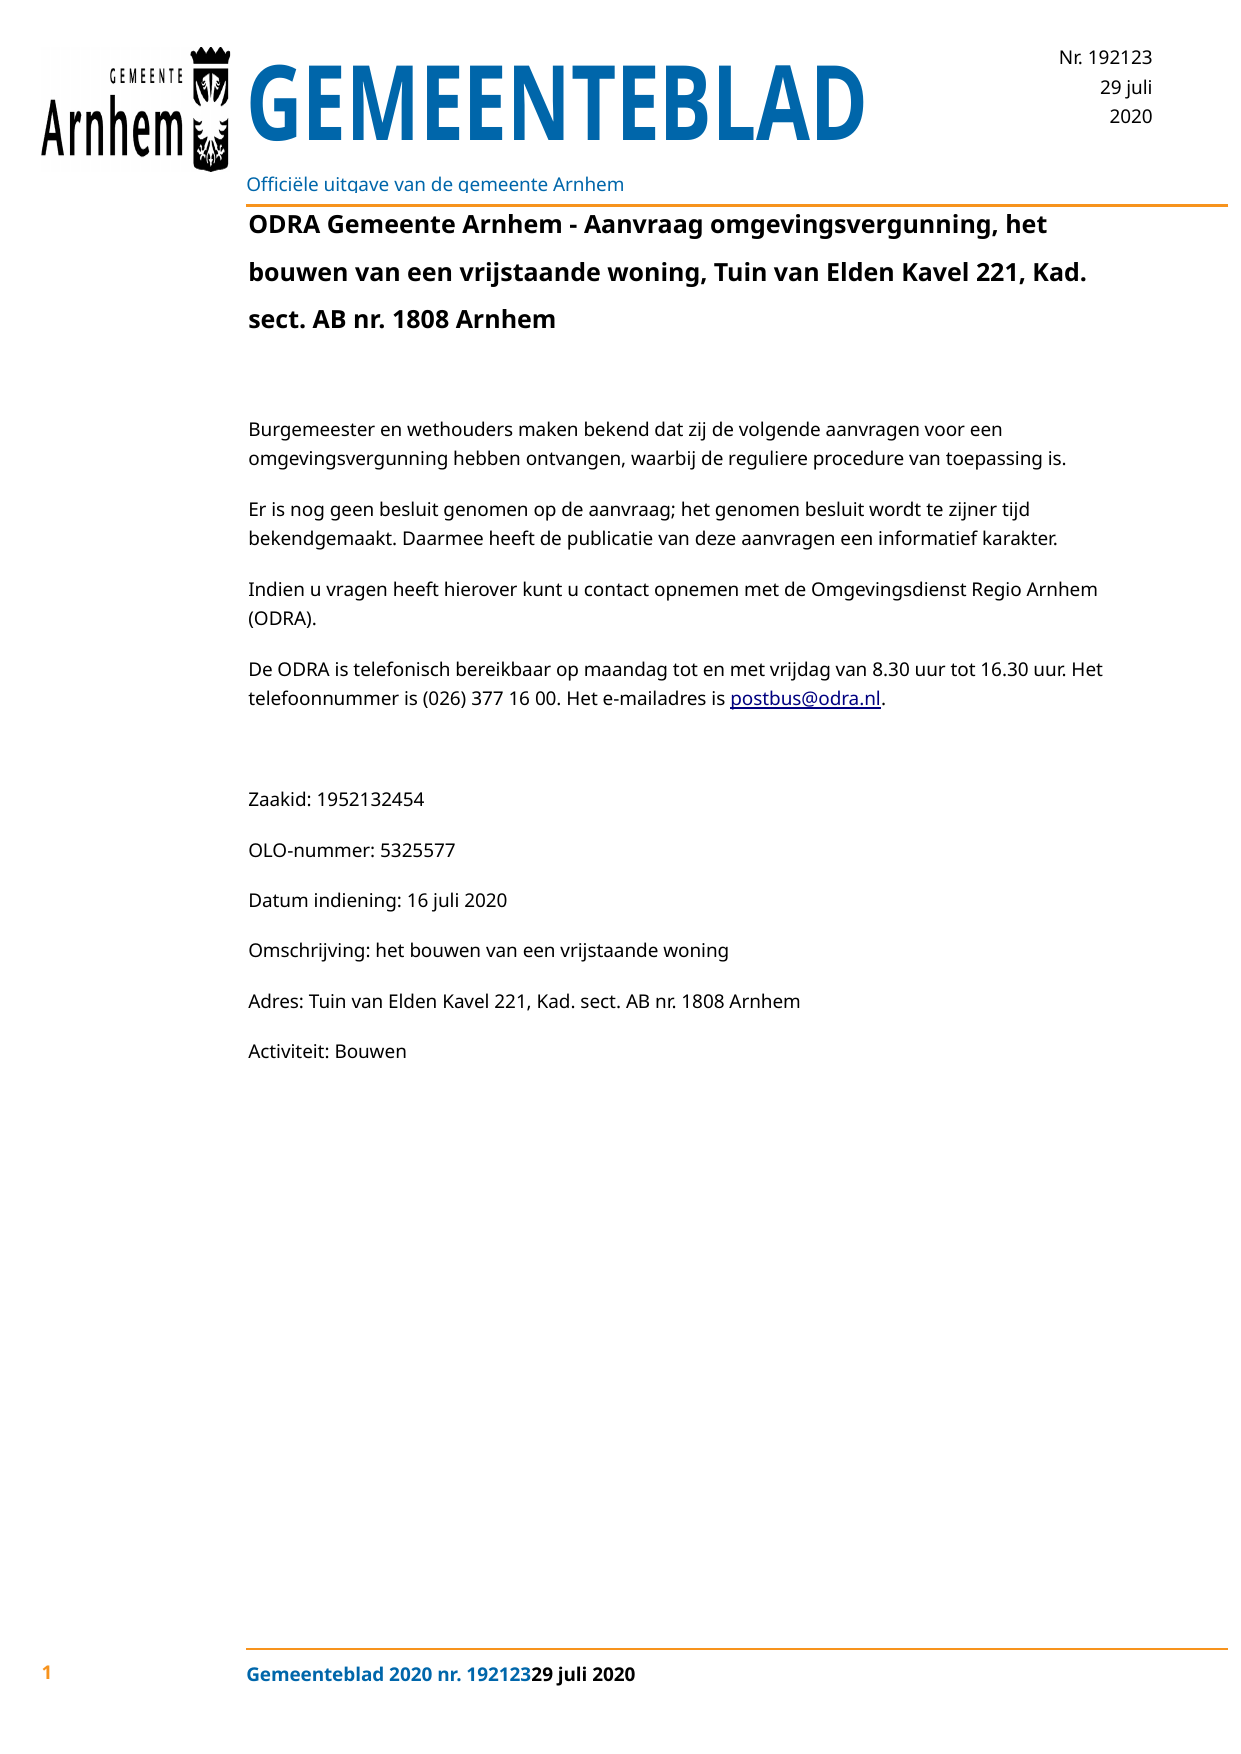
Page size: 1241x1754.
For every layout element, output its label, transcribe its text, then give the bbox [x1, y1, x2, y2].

text De ODRA is telefonisch bereikbaar op maandag tot en met vrijdag van 8.30 uur tot 16.30 uur. Het telefoonnummer is (026) 377 16 00. Het e-mailadres is postbus@odra.nl. [248, 656, 1152, 711]
text Indien u vragen heeft hierover kunt u contact opnemen met de Omgevingsdienst Regio Arnhem (ODRA). [248, 576, 1152, 631]
text Burgemeester en wethouders maken bekend dat zij de volgende aanvragen voor een omgevingsvergunning hebben ontvangen, waarbij de reguliere procedure van toepassing is. [248, 416, 1152, 471]
text Activiteit: Bouwen [248, 1038, 1152, 1064]
text OLO-nummer: 5325577 [248, 837, 1152, 862]
text Datum indiening: 16 juli 2020 [248, 887, 1152, 913]
text Adres: Tuin van Elden Kavel 221, Kad. sect. AB nr. 1808 Arnhem [248, 988, 1152, 1014]
text Zaakid: 1952132454 [248, 786, 1152, 812]
text Omschrijving: het bouwen van een vrijstaande woning [248, 938, 1152, 963]
text ODRA Gemeente Arnhem - Aanvraag omgevingsvergunning, het bouwen van een vrijstaande woning, Tuin van Elden Kavel 221, Kad. sect. AB nr. 1808 Arnhem [248, 207, 1152, 336]
picture [41, 47, 231, 172]
text Er is nog geen besluit genomen op de aanvraag; het genomen besluit wordt te zijner tijd bekendgemaakt. Daarmee heeft de publicatie van deze aanvragen een informatief karakter. [248, 496, 1152, 551]
